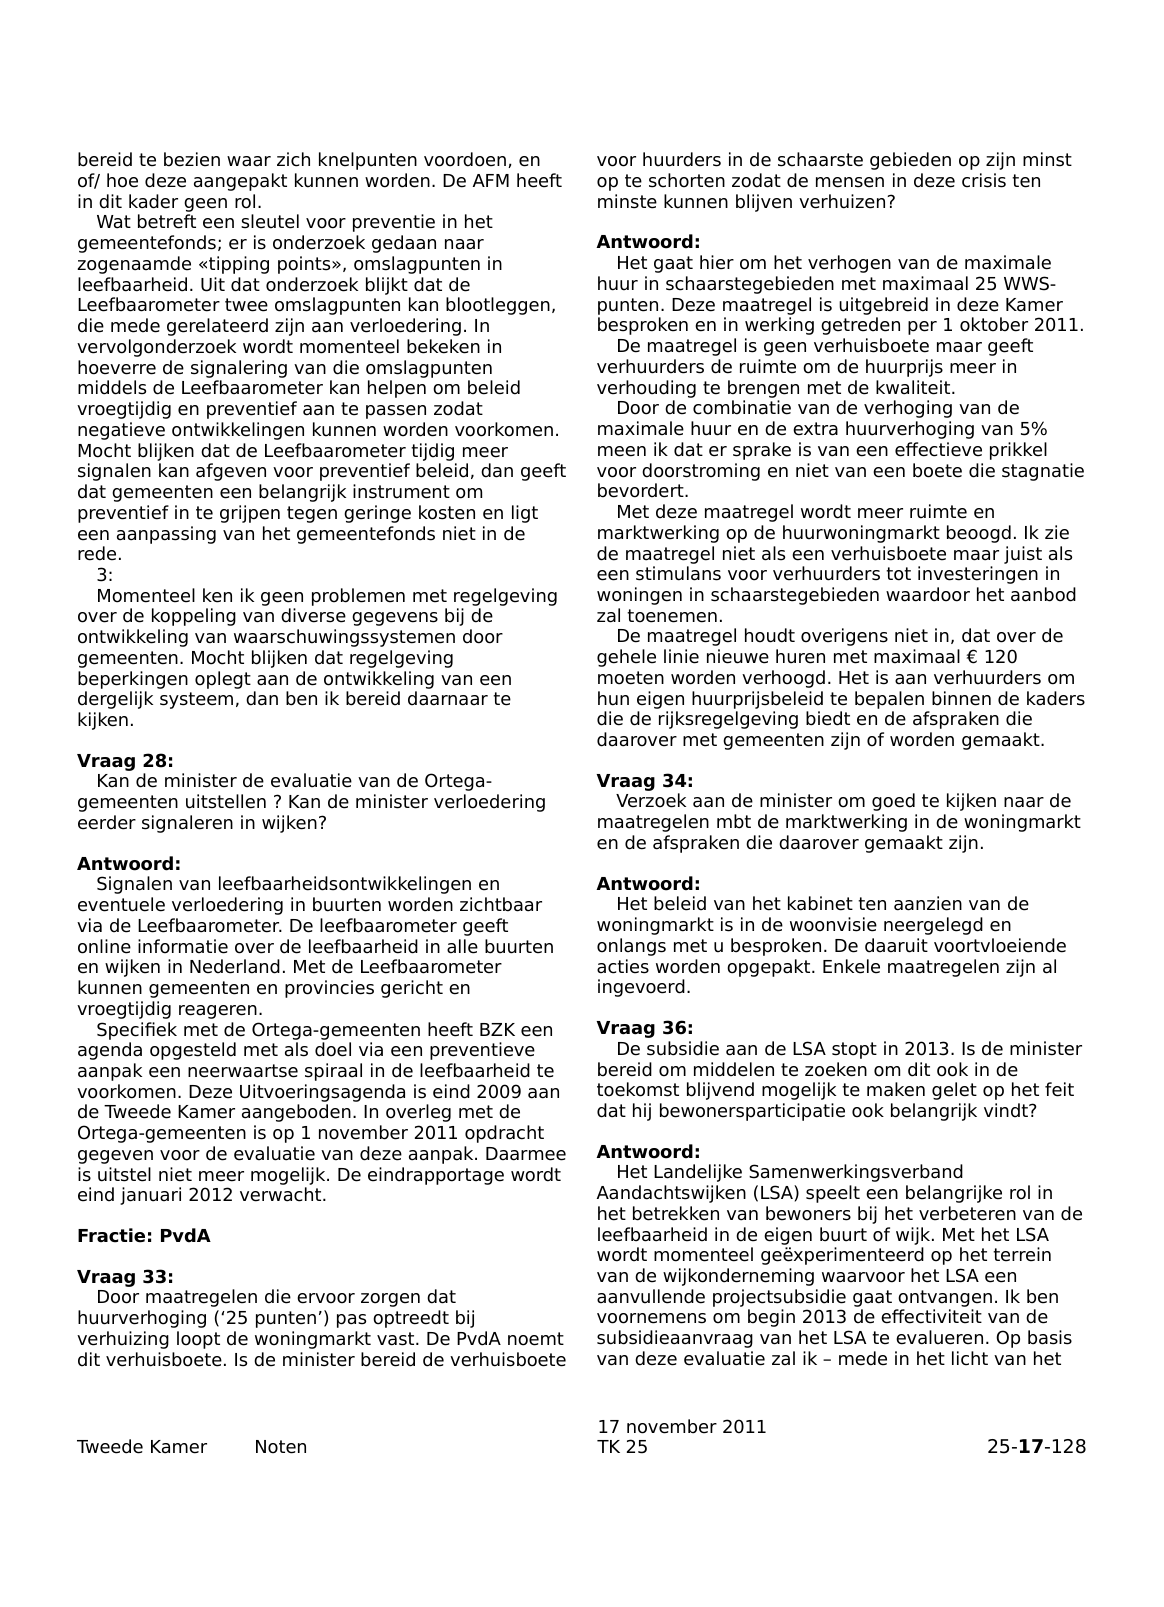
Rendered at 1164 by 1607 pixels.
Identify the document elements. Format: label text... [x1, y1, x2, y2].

text 3: [77, 565, 567, 586]
text Door de combinatie van de verhoging van de maximale huur en de extra huurverhoging van 5% meen ik dat er sprake is van een effectieve prikkel voor doorstroming en niet van een boete die stagnatie bevordert. [596, 398, 1087, 502]
text Het beleid van het kabinet ten aanzien van de woningmarkt is in de woonvisie neergelegd en onlangs met u besproken. De daaruit voortvloeiende acties worden opgepakt. Enkele maatregelen zijn al ingevoerd. [596, 894, 1087, 998]
text Specifiek met de Ortega-gemeenten heeft BZK een agenda opgesteld met als doel via een preventieve aanpak een neerwaartse spiraal in de leefbaarheid te voorkomen. Deze Uitvoeringsagenda is eind 2009 aan de Tweede Kamer aangeboden. In overleg met de Ortega-gemeenten is op 1 november 2011 opdracht gegeven voor de evaluatie van deze aanpak. Daarmee is uitstel niet meer mogelijk. De eindrapportage wordt eind januari 2012 verwacht. [77, 1019, 567, 1206]
text Vraag 36: [596, 1018, 1087, 1039]
text Het gaat hier om het verhogen van de maximale huur in schaarstegebieden met maximaal 25 WWS-punten. Deze maatregel is uitgebreid in deze Kamer besproken en in werking getreden per 1 oktober 2011. [596, 253, 1087, 336]
text Signalen van leefbaarheidsontwikkelingen en eventuele verloedering in buurten worden zichtbaar via de Leefbaarometer. De leefbaarometer geeft online informatie over de leefbaarheid in alle buurten en wijken in Nederland. Met de Leefbaarometer kunnen gemeenten en provincies gericht en vroegtijdig reageren. [77, 874, 567, 1019]
text Door maatregelen die ervoor zorgen dat huurverhoging (‘25 punten’) pas optreedt bij verhuizing loopt de woningmarkt vast. De PvdA noemt dit verhuisboete. Is de minister bereid de verhuisboete [77, 1287, 567, 1370]
text De subsidie aan de LSA stopt in 2013. Is de minister bereid om middelen te zoeken om dit ook in de toekomst blijvend mogelijk te maken gelet op het feit dat hij bewonersparticipatie ook belangrijk vindt? [596, 1039, 1087, 1122]
text Vraag 33: [77, 1267, 567, 1287]
text Vraag 34: [596, 771, 1087, 791]
text Met deze maatregel wordt meer ruimte en marktwerking op de huurwoningmarkt beoogd. Ik zie de maatregel niet als een verhuisboete maar juist als een stimulans voor verhuurders tot investeringen in woningen in schaarstegebieden waardoor het aanbod zal toenemen. [596, 502, 1087, 626]
text Momenteel ken ik geen problemen met regelgeving over de koppeling van diverse gegevens bij de ontwikkeling van waarschuwingssystemen door gemeenten. Mocht blijken dat regelgeving beperkingen oplegt aan de ontwikkeling van een dergelijk systeem, dan ben ik bereid daarnaar te kijken. [77, 586, 567, 731]
text Het Landelijke Samenwerkingsverband Aandachtswijken (LSA) speelt een belangrijke rol in het betrekken van bewoners bij het verbeteren van de leefbaarheid in de eigen buurt of wijk. Met het LSA wordt momenteel geëxperimenteerd op het terrein van de wijkonderneming waarvoor het LSA een aanvullende projectsubsidie gaat ontvangen. Ik ben voornemens om begin 2013 de effectiviteit van de subsidieaanvraag van het LSA te evalueren. Op basis van deze evaluatie zal ik – mede in het licht van het [596, 1162, 1087, 1369]
text voor huurders in de schaarste gebieden op zijn minst op te schorten zodat de mensen in deze crisis ten minste kunnen blijven verhuizen? [596, 150, 1087, 212]
text Antwoord: [596, 1142, 1087, 1162]
text bereid te bezien waar zich knelpunten voordoen, en of/ hoe deze aangepakt kunnen worden. De AFM heeft in dit kader geen rol. [77, 150, 567, 212]
text Verzoek aan de minister om goed te kijken naar de maatregelen mbt de marktwerking in de woningmarkt en de afspraken die daarover gemaakt zijn. [596, 791, 1087, 853]
text De maatregel houdt overigens niet in, dat over de gehele linie nieuwe huren met maximaal € 120 moeten worden verhoogd. Het is aan verhuurders om hun eigen huurprijsbeleid te bepalen binnen de kaders die de rijksregelgeving biedt en de afspraken die daarover met gemeenten zijn of worden gemaakt. [596, 626, 1087, 751]
text Antwoord: [596, 232, 1087, 253]
text Antwoord: [596, 873, 1087, 894]
text Kan de minister de evaluatie van de Ortega-gemeenten uitstellen ? Kan de minister verloedering eerder signaleren in wijken? [77, 771, 567, 833]
text De maatregel is geen verhuisboete maar geeft verhuurders de ruimte om de huurprijs meer in verhouding te brengen met de kwaliteit. [596, 336, 1087, 398]
text Antwoord: [77, 853, 567, 874]
text Wat betreft een sleutel voor preventie in het gemeentefonds; er is onderzoek gedaan naar zogenaamde «tipping points», omslagpunten in leefbaarheid. Uit dat onderzoek blijkt dat de Leefbaarometer twee omslagpunten kan blootleggen, die mede gerelateerd zijn aan verloedering. In vervolgonderzoek wordt momenteel bekeken in hoeverre de signalering van die omslagpunten middels de Leefbaarometer kan helpen om beleid vroegtijdig en preventief aan te passen zodat negatieve ontwikkelingen kunnen worden voorkomen. Mocht blijken dat de Leefbaarometer tijdig meer signalen kan afgeven voor preventief beleid, dan geeft dat gemeenten een belangrijk instrument om preventief in te grijpen tegen geringe kosten en ligt een aanpassing van het gemeentefonds niet in de rede. [77, 212, 567, 565]
text Vraag 28: [77, 751, 567, 771]
text Fractie: PvdA [77, 1226, 567, 1247]
